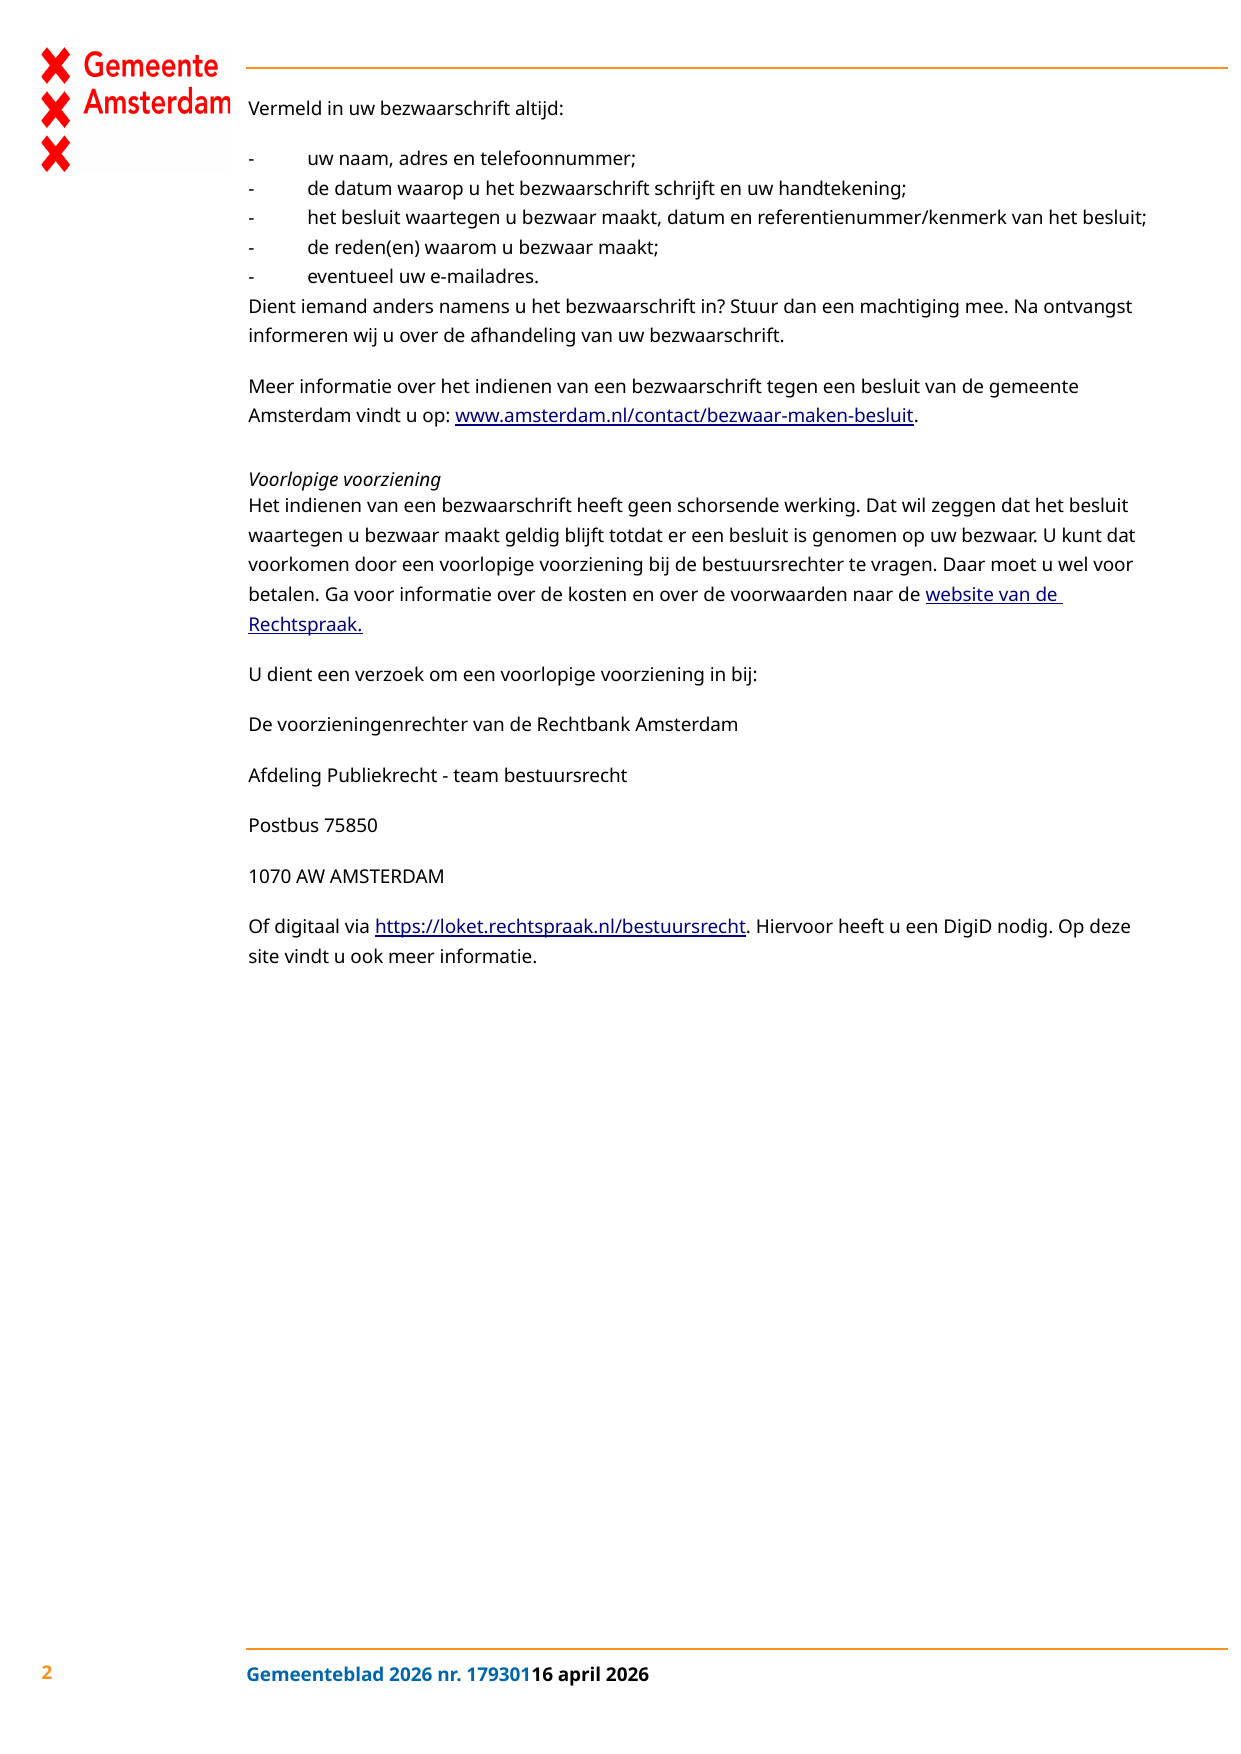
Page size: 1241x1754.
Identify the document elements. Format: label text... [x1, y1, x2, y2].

list het besluit waartegen u bezwaar maakt, datum en referentienummer/kenmerk van het besluit; [248, 204, 1152, 230]
list eventueel uw e-mailadres. [248, 263, 1152, 289]
text Of digitaal via https://loket.rechtspraak.nl/bestuursrecht. Hiervoor heeft u een DigiD nodig. Op deze site vindt u ook meer informatie. [248, 913, 1152, 968]
list de datum waarop u het bezwaarschrift schrijft en uw handtekening; [248, 175, 1152, 201]
text Dient iemand anders namens u het bezwaarschrift in? Stuur dan een machtiging mee. Na ontvangst informeren wij u over de afhandeling van uw bezwaarschrift. [248, 293, 1152, 348]
text U dient een verzoek om een voorlopige voorziening in bij: [248, 661, 1152, 687]
text 1070 AW AMSTERDAM [248, 863, 1152, 888]
list uw naam, adres en telefoonnummer; [248, 145, 1152, 171]
text Voorlopige voorziening [248, 467, 1152, 492]
text De voorzieningenrechter van de Rechtbank Amsterdam [248, 712, 1152, 737]
text Postbus 75850 [248, 812, 1152, 838]
text Vermeld in uw bezwaarschrift altijd: [248, 95, 1152, 121]
text Afdeling Publiekrecht - team bestuursrecht [248, 762, 1152, 788]
text Meer informatie over het indienen van een bezwaarschrift tegen een besluit van de gemeente Amsterdam vindt u op: www.amsterdam.nl/contact/bezwaar-maken-besluit. [248, 373, 1152, 428]
text Het indienen van een bezwaarschrift heeft geen schorsende werking. Dat wil zeggen dat het besluit waartegen u bezwaar maakt geldig blijft totdat er een besluit is genomen op uw bezwaar. U kunt dat voorkomen door een voorlopige voorziening bij de bestuursrechter te vragen. Daar moet u wel voor betalen. Ga voor informatie over de kosten en over de voorwaarden naar de website van de Rechtspraak. [248, 492, 1152, 636]
list de reden(en) waarom u bezwaar maakt; [248, 234, 1152, 260]
picture [41, 47, 231, 172]
